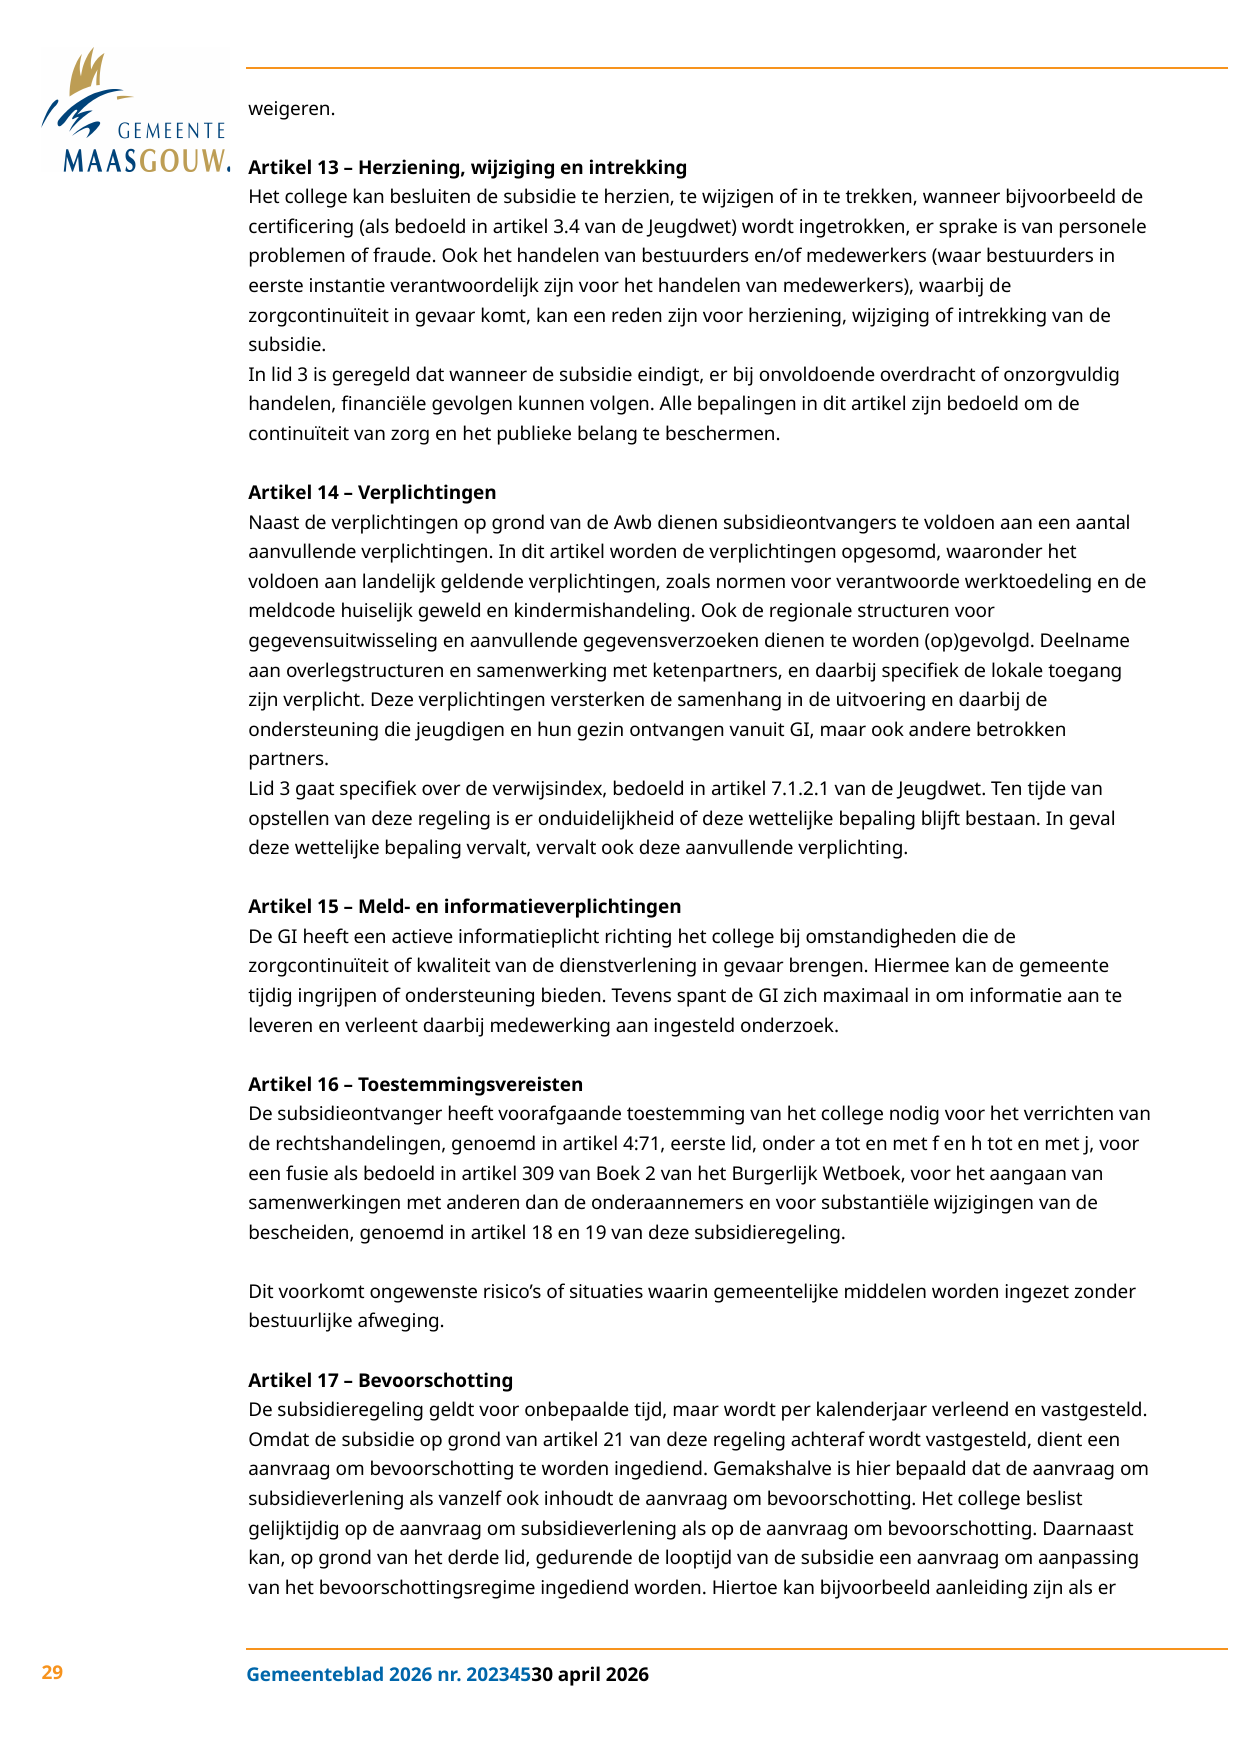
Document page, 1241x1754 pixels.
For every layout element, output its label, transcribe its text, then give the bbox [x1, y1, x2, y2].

text Het college kan besluiten de subsidie te herzien, te wijzigen of in te trekken, wanneer bijvoorbeeld de certificering (als bedoeld in artikel 3.4 van de Jeugdwet) wordt ingetrokken, er sprake is van personele problemen of fraude. Ook het handelen van bestuurders en/of medewerkers (waar bestuurders in eerste instantie verantwoordelijk zijn voor het handelen van medewerkers), waarbij de zorgcontinuïteit in gevaar komt, kan een reden zijn voor herziening, wijziging of intrekking van de subsidie. [248, 183, 1152, 357]
text Naast de verplichtingen op grond van de Awb dienen subsidieontvangers te voldoen aan een aantal aanvullende verplichtingen. In dit artikel worden de verplichtingen opgesomd, waaronder het voldoen aan landelijk geldende verplichtingen, zoals normen voor verantwoorde werktoedeling en de meldcode huiselijk geweld en kindermishandeling. Ook de regionale structuren voor gegevensuitwisseling en aanvullende gegevensverzoeken dienen te worden (op)gevolgd. Deelname aan overlegstructuren en samenwerking met ketenpartners, en daarbij specifiek de lokale toegang zijn verplicht. Deze verplichtingen versterken de samenhang in de uitvoering en daarbij de ondersteuning die jeugdigen en hun gezin ontvangen vanuit GI, maar ook andere betrokken partners. [248, 509, 1152, 771]
text Lid 3 gaat specifiek over de verwijsindex, bedoeld in artikel 7.1.2.1 van de Jeugdwet. Ten tijde van opstellen van deze regeling is er onduidelijkheid of deze wettelijke bepaling blijft bestaan. In geval deze wettelijke bepaling vervalt, vervalt ook deze aanvullende verplichting. [248, 775, 1152, 860]
text Artikel 13 – Herziening, wijziging en intrekking [248, 154, 1152, 180]
text Artikel 17 – Bevoorschotting [248, 1367, 1152, 1393]
text Artikel 15 – Meld- en informatieverplichtingen [248, 893, 1152, 919]
text De GI heeft een actieve informatieplicht richting het college bij omstandigheden die de zorgcontinuïteit of kwaliteit van de dienstverlening in gevaar brengen. Hiermee kan de gemeente tijdig ingrijpen of ondersteuning bieden. Tevens spant de GI zich maximaal in om informatie aan te leveren en verleent daarbij medewerking aan ingesteld onderzoek. [248, 923, 1152, 1038]
text In lid 3 is geregeld dat wanneer de subsidie eindigt, er bij onvoldoende overdracht of onzorgvuldig handelen, financiële gevolgen kunnen volgen. Alle bepalingen in dit artikel zijn bedoeld om de continuïteit van zorg en het publieke belang te beschermen. [248, 361, 1152, 446]
text De subsidieregeling geldt voor onbepaalde tijd, maar wordt per kalenderjaar verleend en vastgesteld. Omdat de subsidie op grond van artikel 21 van deze regeling achteraf wordt vastgesteld, dient een aanvraag om bevoorschotting te worden ingediend. Gemakshalve is hier bepaald dat de aanvraag om subsidieverlening als vanzelf ook inhoudt de aanvraag om bevoorschotting. Het college beslist gelijktijdig op de aanvraag om subsidieverlening als op de aanvraag om bevoorschotting. Daarnaast kan, op grond van het derde lid, gedurende de looptijd van de subsidie een aanvraag om aanpassing van het bevoorschottingsregime ingediend worden. Hiertoe kan bijvoorbeeld aanleiding zijn als er [248, 1396, 1152, 1600]
text weigeren. [248, 95, 1152, 121]
text Dit voorkomt ongewenste risico’s of situaties waarin gemeentelijke middelen worden ingezet zonder bestuurlijke afweging. [248, 1278, 1152, 1333]
picture [41, 47, 231, 172]
text De subsidieontvanger heeft voorafgaande toestemming van het college nodig voor het verrichten van de rechtshandelingen, genoemd in artikel 4:71, eerste lid, onder a tot en met f en h tot en met j, voor een fusie als bedoeld in artikel 309 van Boek 2 van het Burgerlijk Wetboek, voor het aangaan van samenwerkingen met anderen dan de onderaannemers en voor substantiële wijzigingen van de bescheiden, genoemd in artikel 18 en 19 van deze subsidieregeling. [248, 1101, 1152, 1245]
text Artikel 16 – Toestemmingsvereisten [248, 1071, 1152, 1097]
text Artikel 14 – Verplichtingen [248, 479, 1152, 505]
